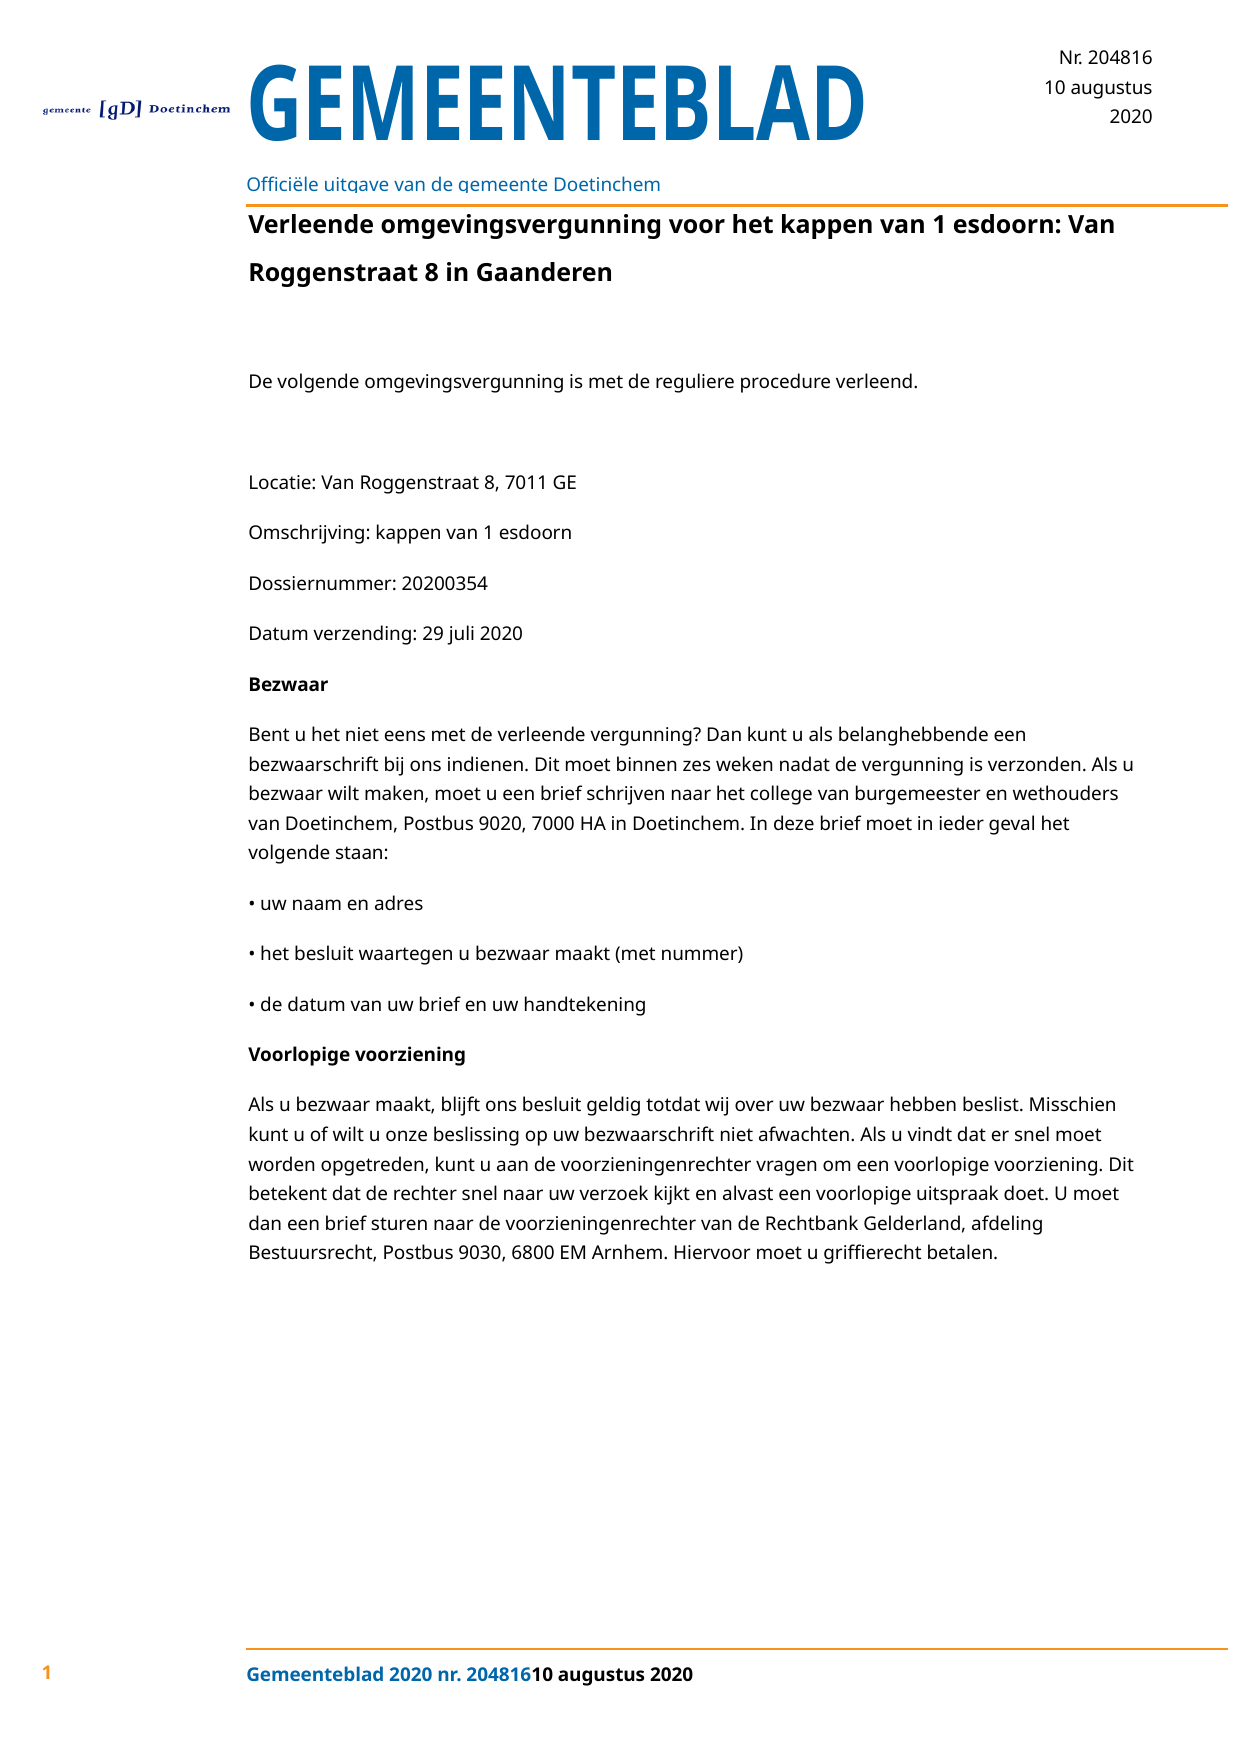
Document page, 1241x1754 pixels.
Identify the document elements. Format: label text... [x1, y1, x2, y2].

text Verleende omgevingsvergunning voor het kappen van 1 esdoorn: Van Roggenstraat 8 in Gaanderen [248, 207, 1152, 288]
picture [41, 47, 231, 172]
text Dossiernummer: 20200354 [248, 570, 1152, 596]
text Bezwaar [248, 671, 1152, 697]
text Omschrijving: kappen van 1 esdoorn [248, 519, 1152, 545]
text • uw naam en adres [248, 890, 1152, 916]
text Voorlopige voorziening [248, 1041, 1152, 1067]
text De volgende omgevingsvergunning is met de reguliere procedure verleend. [248, 368, 1152, 394]
text • de datum van uw brief en uw handtekening [248, 991, 1152, 1017]
text Bent u het niet eens met de verleende vergunning? Dan kunt u als belanghebbende een bezwaarschrift bij ons indienen. Dit moet binnen zes weken nadat de vergunning is verzonden. Als u bezwaar wilt maken, moet u een brief schrijven naar het college van burgemeester en wethouders van Doetinchem, Postbus 9020, 7000 HA in Doetinchem. In deze brief moet in ieder geval het volgende staan: [248, 721, 1152, 865]
text Datum verzending: 29 juli 2020 [248, 620, 1152, 646]
text Als u bezwaar maakt, blijft ons besluit geldig totdat wij over uw bezwaar hebben beslist. Misschien kunt u of wilt u onze beslissing op uw bezwaarschrift niet afwachten. Als u vindt dat er snel moet worden opgetreden, kunt u aan de voorzieningenrechter vragen om een voorlopige voorziening. Dit betekent dat de rechter snel naar uw verzoek kijkt en alvast een voorlopige uitspraak doet. U moet dan een brief sturen naar de voorzieningenrechter van de Rechtbank Gelderland, afdeling Bestuursrecht, Postbus 9030, 6800 EM Arnhem. Hiervoor moet u griffierecht betalen. [248, 1092, 1152, 1265]
text Locatie: Van Roggenstraat 8, 7011 GE [248, 469, 1152, 495]
text • het besluit waartegen u bezwaar maakt (met nummer) [248, 940, 1152, 966]
